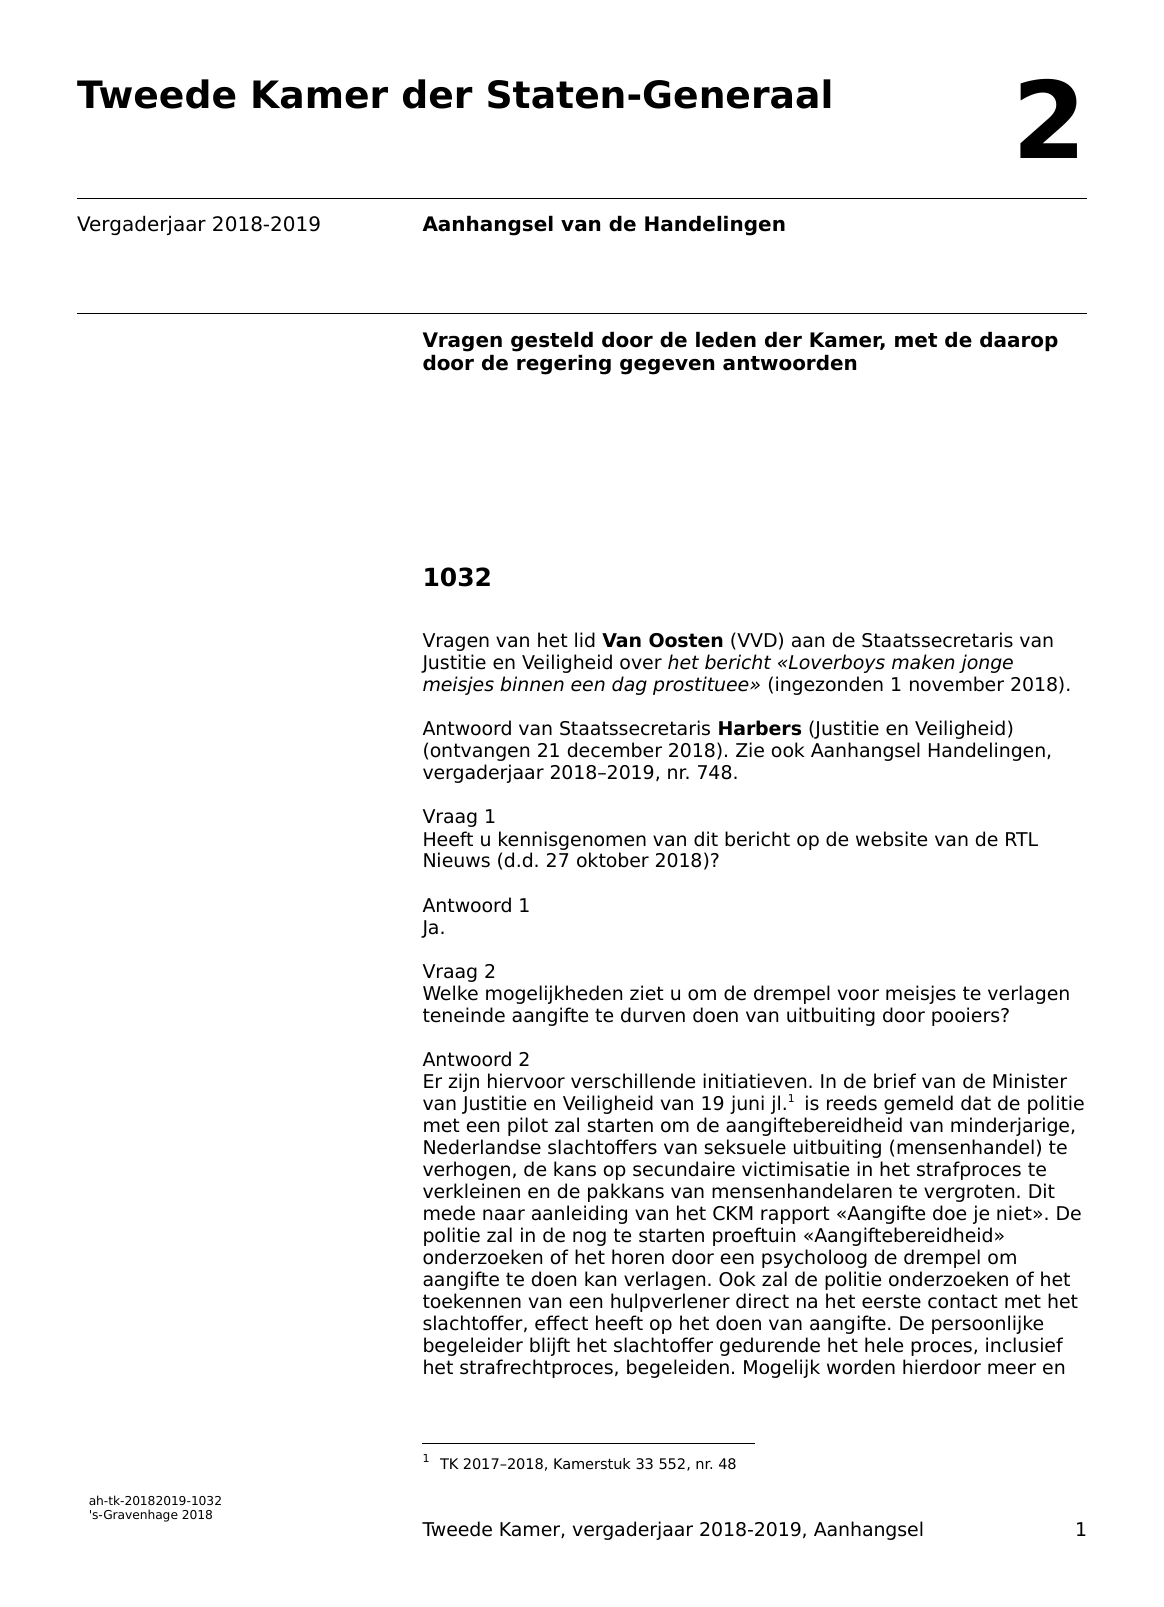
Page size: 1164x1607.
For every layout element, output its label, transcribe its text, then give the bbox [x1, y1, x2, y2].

table_cell Vergaderjaar 2018-2019 [77, 199, 422, 313]
text 1032 [422, 563, 1087, 592]
text Vraag 1 [422, 806, 1087, 828]
text Vragen van het lid Van Oosten (VVD) aan de Staatssecretaris van Justitie en Veiligheid over het bericht «Loverboys maken jonge meisjes binnen een dag prostituee» (ingezonden 1 november 2018). [422, 630, 1087, 696]
text ah-tk-20182019-1032 [88, 1494, 323, 1508]
table_cell Vragen gesteld door de leden der Kamer, met de daarop door de regering gegeven antwoorden [422, 314, 1087, 375]
text Heeft u kennisgenomen van dit bericht op de website van de RTL Nieuws (d.d. 27 oktober 2018)? [422, 828, 1087, 872]
text Vraag 2 [422, 961, 1087, 983]
table_header 2 [886, 59, 1087, 198]
text TK 2017–2018, Kamerstuk 33 552, nr. 48 [422, 1452, 1087, 1474]
text Antwoord 2 [422, 1049, 1087, 1071]
text Er zijn hiervoor verschillende initiatieven. In de brief van de Minister van Justitie en Veiligheid van 19 juni jl. is reeds gemeld dat de politie met een pilot zal starten om de aangiftebereidheid van minderjarige, Nederlandse slachtoffers van seksuele uitbuiting (mensenhandel) te verhogen, de kans op secundaire victimisatie in het strafproces te verkleinen en de pakkans van mensenhandelaren te vergroten. Dit mede naar aanleiding van het CKM rapport «Aangifte doe je niet». De politie zal in de nog te starten proeftuin «Aangiftebereidheid» onderzoeken of het horen door een psycholoog de drempel om aangifte te doen kan verlagen. Ook zal de politie onderzoeken of het toekennen van een hulpverlener direct na het eerste contact met het slachtoffer, effect heeft op het doen van aangifte. De persoonlijke begeleider blijft het slachtoffer gedurende het hele proces, inclusief het strafrechtproces, begeleiden. Mogelijk worden hierdoor meer en [422, 1071, 1087, 1378]
text 's-Gravenhage 2018 [88, 1508, 323, 1522]
text Antwoord van Staatssecretaris Harbers (Justitie en Veiligheid) (ontvangen 21 december 2018). Zie ook Aanhangsel Handelingen, vergaderjaar 2018–2019, nr. 748. [422, 718, 1087, 784]
text Welke mogelijkheden ziet u om de drempel voor meisjes te verlagen teneinde aangifte te durven doen van uitbuiting door pooiers? [422, 983, 1087, 1027]
table_header Tweede Kamer der Staten-Generaal [77, 59, 886, 198]
table_cell [77, 314, 422, 375]
table_cell Aanhangsel van de Handelingen [422, 199, 1087, 313]
text Antwoord 1 [422, 894, 1087, 917]
text Ja. [422, 917, 1087, 938]
